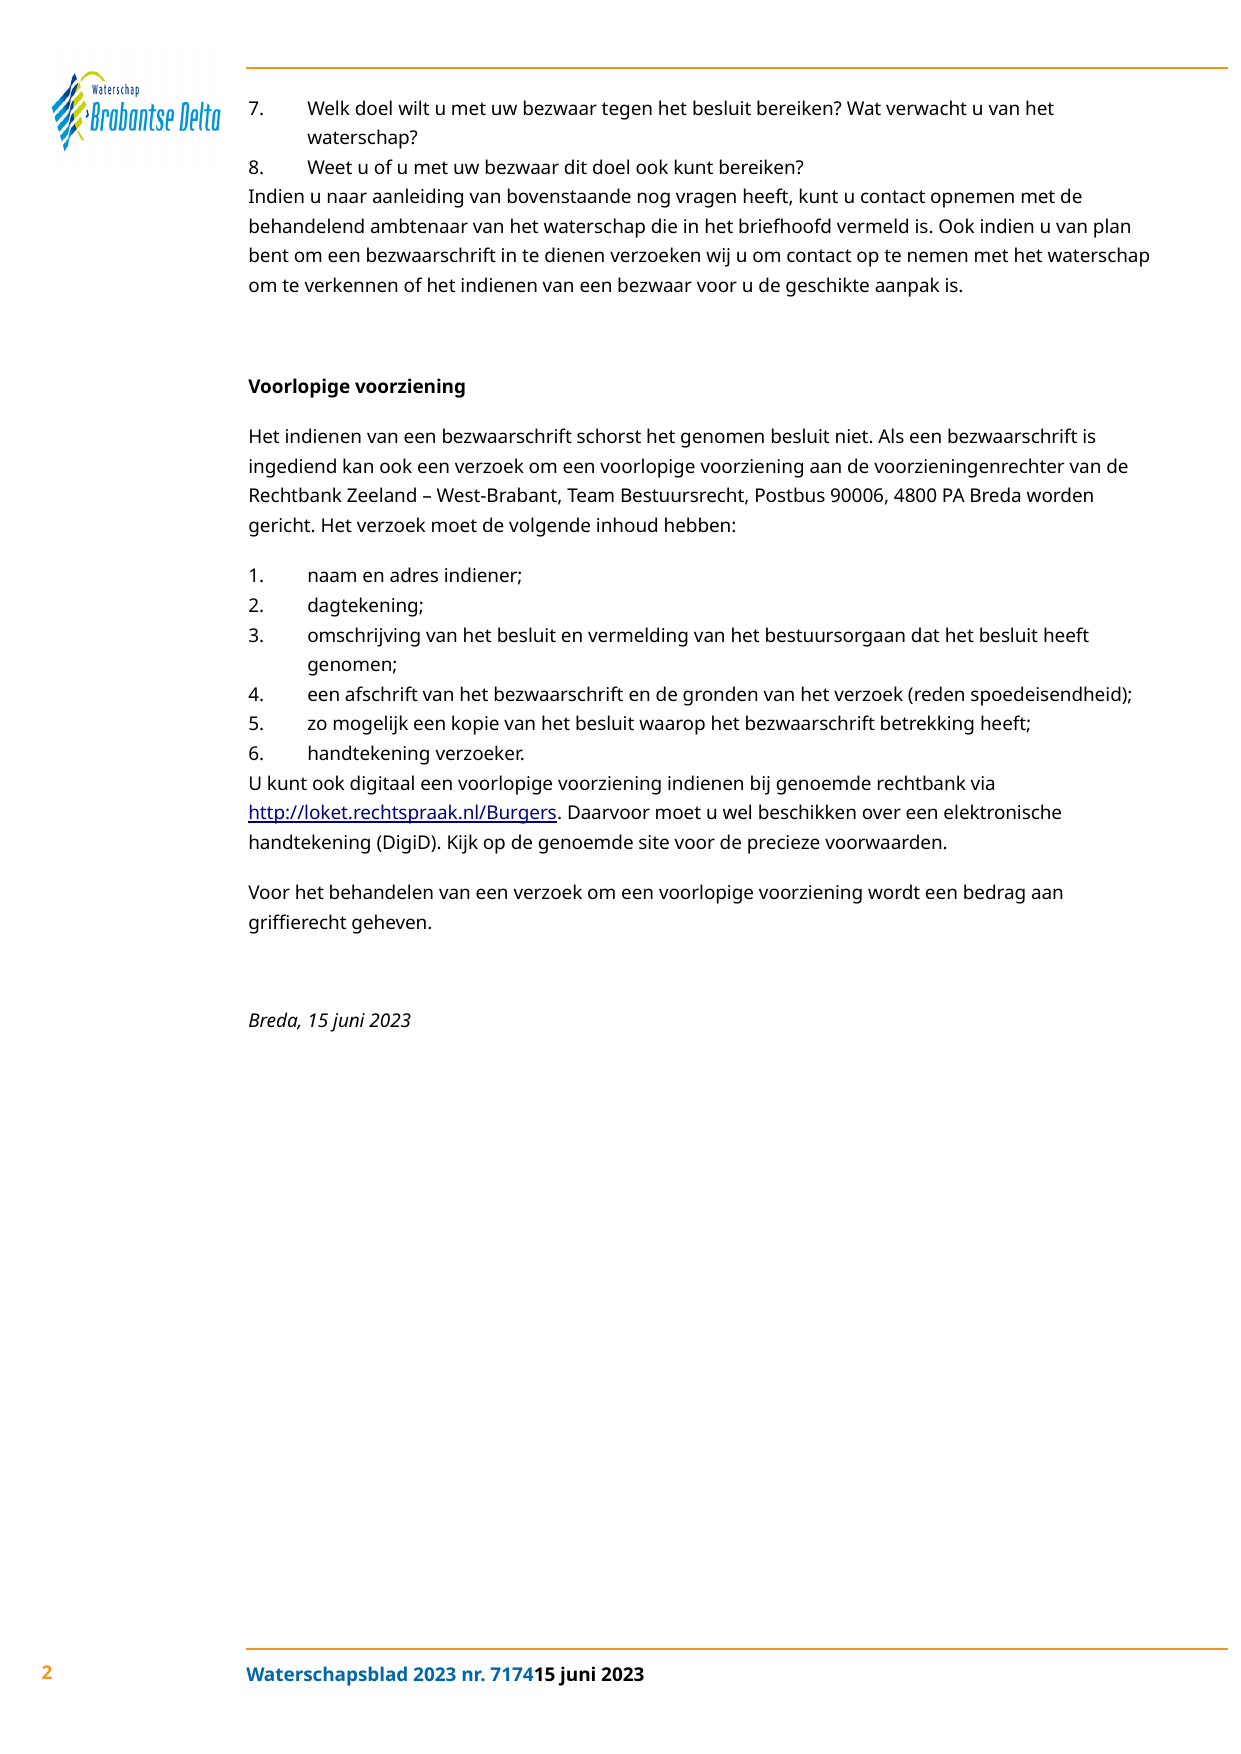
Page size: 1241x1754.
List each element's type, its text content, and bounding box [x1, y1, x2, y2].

text Voorlopige voorziening [248, 373, 1152, 399]
picture [41, 47, 231, 172]
list naam en adres indiener; [248, 563, 1152, 588]
text Voor het behandelen van een verzoek om een voorlopige voorziening wordt een bedrag aan griffierecht geheven. [248, 879, 1152, 935]
text U kunt ook digitaal een voorlopige voorziening indienen bij genoemde rechtbank via http://loket.rechtspraak.nl/Burgers. Daarvoor moet u wel beschikken over een elektronische handtekening (DigiD). Kijk op de genoemde site voor de precieze voorwaarden. [248, 770, 1152, 855]
list omschrijving van het besluit en vermelding van het bestuursorgaan dat het besluit heeft genomen; [248, 622, 1152, 677]
text Het indienen van een bezwaarschrift schorst het genomen besluit niet. Als een bezwaarschrift is ingediend kan ook een verzoek om een voorlopige voorziening aan de voorzieningenrechter van de Rechtbank Zeeland – West-Brabant, Team Bestuursrecht, Postbus 90006, 4800 PA Breda worden gericht. Het verzoek moet de volgende inhoud hebben: [248, 423, 1152, 538]
list handtekening verzoeker. [248, 740, 1152, 766]
list zo mogelijk een kopie van het besluit waarop het bezwaarschrift betrekking heeft; [248, 711, 1152, 736]
text Breda, 15 juni 2023 [248, 1007, 1152, 1033]
list een afschrift van het bezwaarschrift en de gronden van het verzoek (reden spoedeisendheid); [248, 681, 1152, 707]
list Welk doel wilt u met uw bezwaar tegen het besluit bereiken? Wat verwacht u van het waterschap? [248, 95, 1152, 150]
list dagtekening; [248, 592, 1152, 618]
list Weet u of u met uw bezwaar dit doel ook kunt bereiken? [248, 154, 1152, 180]
text Indien u naar aanleiding van bovenstaande nog vragen heeft, kunt u contact opnemen met de behandelend ambtenaar van het waterschap die in het briefhoofd vermeld is. Ook indien u van plan bent om een bezwaarschrift in te dienen verzoeken wij u om contact op te nemen met het waterschap om te verkennen of het indienen van een bezwaar voor u de geschikte aanpak is. [248, 183, 1152, 298]
